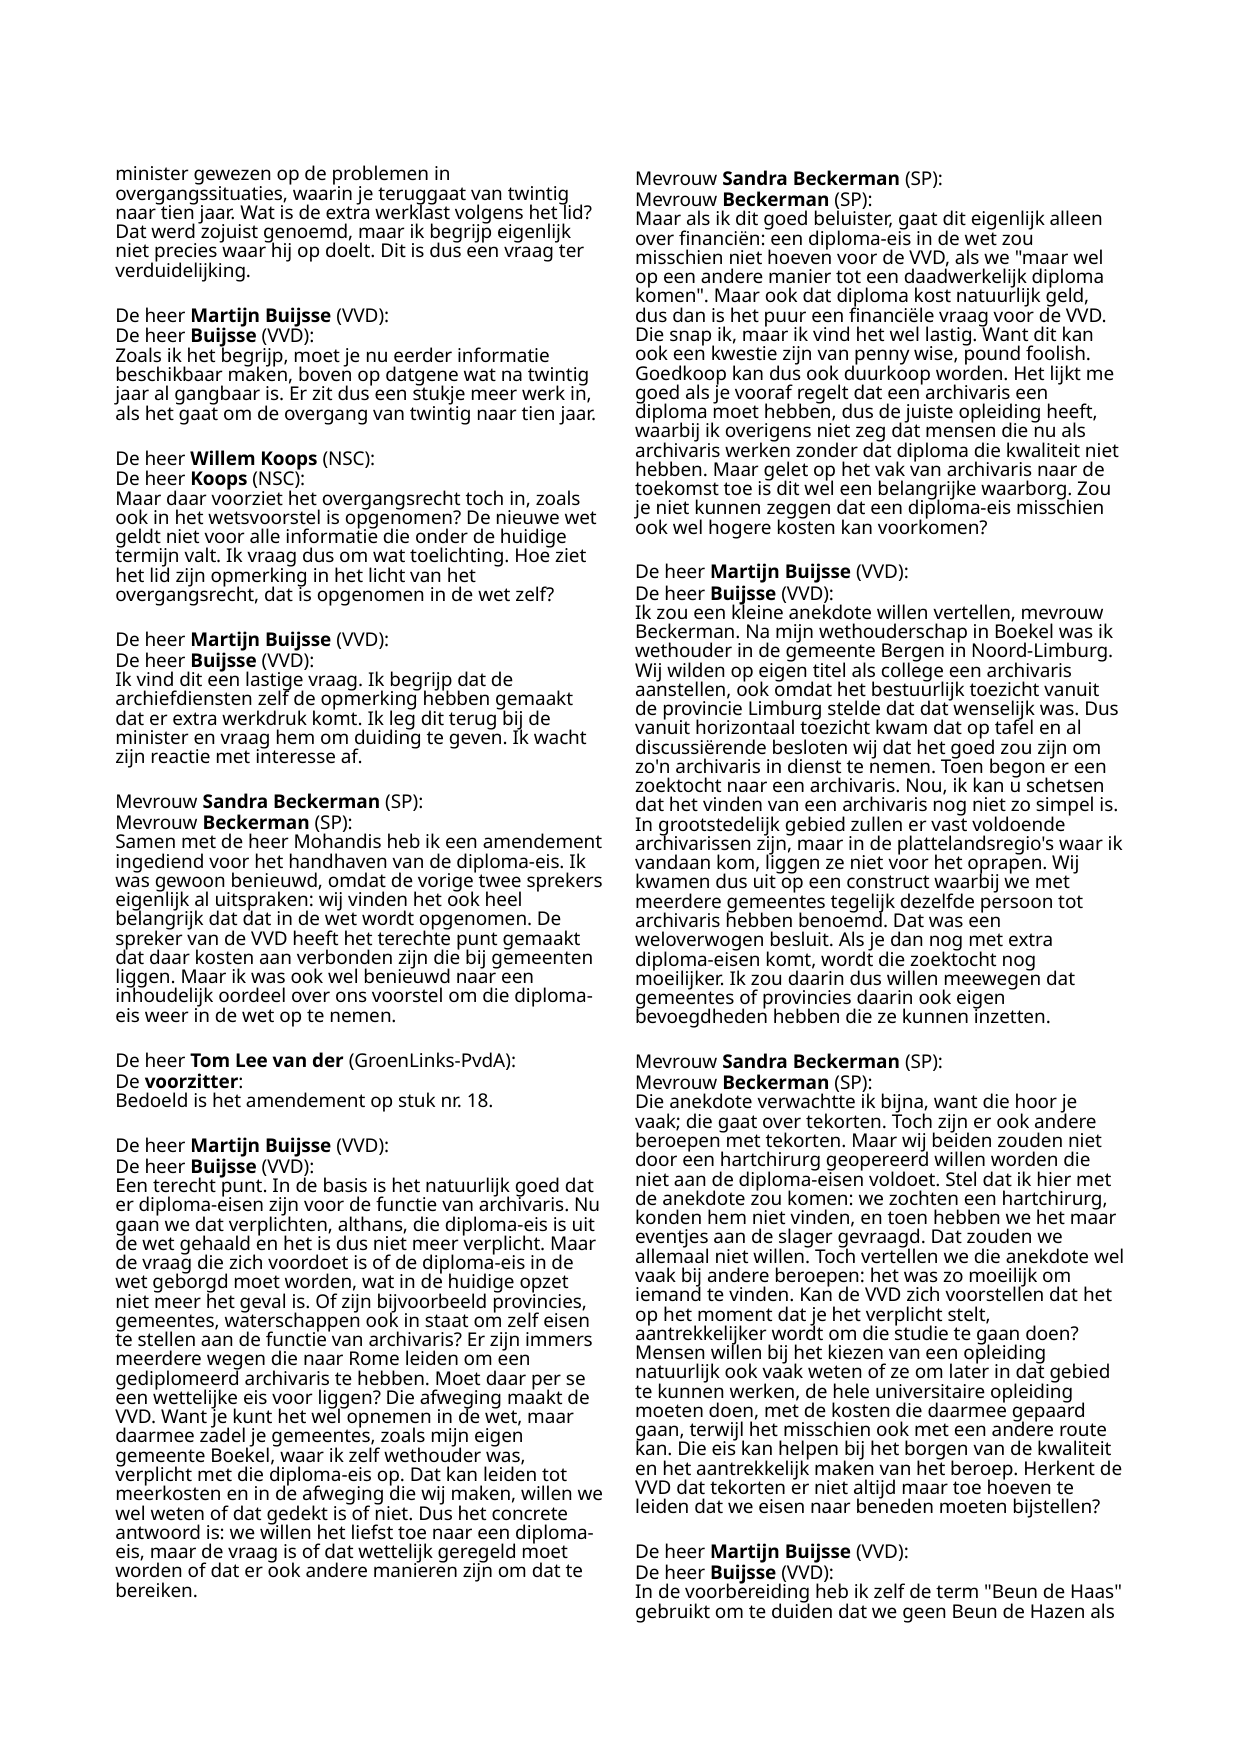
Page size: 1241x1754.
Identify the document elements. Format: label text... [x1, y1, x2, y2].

text De heer Buijsse (VVD): [115, 1158, 605, 1177]
text Mevrouw Beckerman (SP): [635, 191, 1125, 210]
text Zoals ik het begrijp, moet je nu eerder informatie beschikbaar maken, boven op datgene wat na twintig jaar al gangbaar is. Er zit dus een stukje meer werk in, als het gaat om de overgang van twintig naar tien jaar. [115, 347, 605, 424]
text Mevrouw Beckerman (SP): [635, 1074, 1125, 1093]
text De heer Buijsse (VVD): [635, 1564, 1125, 1583]
text Mevrouw Sandra Beckerman (SP): [635, 1048, 1125, 1074]
text De heer Martijn Buijsse (VVD): [115, 626, 605, 652]
text De heer Buijsse (VVD): [115, 652, 605, 671]
text Een terecht punt. In de basis is het natuurlijk goed dat er diploma-eisen zijn voor de functie van archivaris. Nu gaan we dat verplichten, althans, die diploma-eis is uit de wet gehaald en het is dus niet meer verplicht. Maar de vraag die zich voordoet is of de diploma-eis in de wet geborgd moet worden, wat in de huidige opzet niet meer het geval is. Of zijn bijvoorbeeld provincies, gemeentes, waterschappen ook in staat om zelf eisen te stellen aan de functie van archivaris? Er zijn immers meerdere wegen die naar Rome leiden om een gediplomeerd archivaris te hebben. Moet daar per se een wettelijke eis voor liggen? Die afweging maakt de VVD. Want je kunt het wel opnemen in de wet, maar daarmee zadel je gemeentes, zoals mijn eigen gemeente Boekel, waar ik zelf wethouder was, verplicht met die diploma-eis op. Dat kan leiden tot meerkosten en in de afweging die wij maken, willen we wel weten of dat gedekt is of niet. Dus het concrete antwoord is: we willen het liefst toe naar een diploma-eis, maar de vraag is of dat wettelijk geregeld moet worden of dat er ook andere manieren zijn om dat te bereiken. [115, 1177, 605, 1601]
text Ik vind dit een lastige vraag. Ik begrijp dat de archiefdiensten zelf de opmerking hebben gemaakt dat er extra werkdruk komt. Ik leg dit terug bij de minister en vraag hem om duiding te geven. Ik wacht zijn reactie met interesse af. [115, 671, 605, 767]
text Die anekdote verwachtte ik bijna, want die hoor je vaak; die gaat over tekorten. Toch zijn er ook andere beroepen met tekorten. Maar wij beiden zouden niet door een hartchirurg geopereerd willen worden die niet aan de diploma-eisen voldoet. Stel dat ik hier met de anekdote zou komen: we zochten een hartchirurg, konden hem niet vinden, en toen hebben we het maar eventjes aan de slager gevraagd. Dat zouden we allemaal niet willen. Toch vertellen we die anekdote wel vaak bij andere beroepen: het was zo moeilijk om iemand te vinden. Kan de VVD zich voorstellen dat het op het moment dat je het verplicht stelt, aantrekkelijker wordt om die studie te gaan doen? Mensen willen bij het kiezen van een opleiding natuurlijk ook vaak weten of ze om later in dat gebied te kunnen werken, de hele universitaire opleiding moeten doen, met de kosten die daarmee gepaard gaan, terwijl het misschien ook met een andere route kan. Die eis kan helpen bij het borgen van de kwaliteit en het aantrekkelijk maken van het beroep. Herkent de VVD dat tekorten er niet altijd maar toe hoeven te leiden dat we eisen naar beneden moeten bijstellen? [635, 1093, 1125, 1517]
text De heer Martijn Buijsse (VVD): [115, 1132, 605, 1158]
text De voorzitter: [115, 1073, 605, 1092]
text Maar als ik dit goed beluister, gaat dit eigenlijk alleen over financiën: een diploma-eis in de wet zou misschien niet hoeven voor de VVD, als we "maar wel op een andere manier tot een daadwerkelijk diploma komen". Maar ook dat diploma kost natuurlijk geld, dus dan is het puur een financiële vraag voor de VVD. Die snap ik, maar ik vind het wel lastig. Want dit kan ook een kwestie zijn van penny wise, pound foolish. Goedkoop kan dus ook duurkoop worden. Het lijkt me goed als je vooraf regelt dat een archivaris een diploma moet hebben, dus de juiste opleiding heeft, waarbij ik overigens niet zeg dat mensen die nu als archivaris werken zonder dat diploma die kwaliteit niet hebben. Maar gelet op het vak van archivaris naar de toekomst toe is dit wel een belangrijke waarborg. Zou je niet kunnen zeggen dat een diploma-eis misschien ook wel hogere kosten kan voorkomen? [635, 210, 1125, 538]
text De heer Koops (NSC): [115, 470, 605, 490]
text De heer Martijn Buijsse (VVD): [115, 302, 605, 327]
text De heer Tom Lee van der (GroenLinks-PvdA): [115, 1047, 605, 1073]
text De heer Martijn Buijsse (VVD): [635, 559, 1125, 584]
text De heer Willem Koops (NSC): [115, 445, 605, 470]
text Ik zou een kleine anekdote willen vertellen, mevrouw Beckerman. Na mijn wethouderschap in Boekel was ik wethouder in de gemeente Bergen in Noord-Limburg. Wij wilden op eigen titel als college een archivaris aanstellen, ook omdat het bestuurlijk toezicht vanuit de provincie Limburg stelde dat dat wenselijk was. Dus vanuit horizontaal toezicht kwam dat op tafel en al discussiërende besloten wij dat het goed zou zijn om zo'n archivaris in dienst te nemen. Toen begon er een zoektocht naar een archivaris. Nou, ik kan u schetsen dat het vinden van een archivaris nog niet zo simpel is. In grootstedelijk gebied zullen er vast voldoende archivarissen zijn, maar in de plattelandsregio's waar ik vandaan kom, liggen ze niet voor het oprapen. Wij kwamen dus uit op een construct waarbij we met meerdere gemeentes tegelijk dezelfde persoon tot archivaris hebben benoemd. Dat was een weloverwogen besluit. Als je dan nog met extra diploma-eisen komt, wordt die zoektocht nog moeilijker. Ik zou daarin dus willen meewegen dat gemeentes of provincies daarin ook eigen bevoegdheden hebben die ze kunnen inzetten. [635, 604, 1125, 1028]
text De heer Buijsse (VVD): [115, 327, 605, 347]
text Samen met de heer Mohandis heb ik een amendement ingediend voor het handhaven van de diploma-eis. Ik was gewoon benieuwd, omdat de vorige twee sprekers eigenlijk al uitspraken: wij vinden het ook heel belangrijk dat dat in de wet wordt opgenomen. De spreker van de VVD heeft het terechte punt gemaakt dat daar kosten aan verbonden zijn die bij gemeenten liggen. Maar ik was ook wel benieuwd naar een inhoudelijk oordeel over ons voorstel om die diploma-eis weer in de wet op te nemen. [115, 833, 605, 1026]
text In de voorbereiding heb ik zelf de term "Beun de Haas" gebruikt om te duiden dat we geen Beun de Hazen als [635, 1583, 1125, 1622]
text De heer Buijsse (VVD): [635, 584, 1125, 604]
text De heer Martijn Buijsse (VVD): [635, 1538, 1125, 1564]
text Maar daar voorziet het overgangsrecht toch in, zoals ook in het wetsvoorstel is opgenomen? De nieuwe wet geldt niet voor alle informatie die onder de huidige termijn valt. Ik vraag dus om wat toelichting. Hoe ziet het lid zijn opmerking in het licht van het overgangsrecht, dat is opgenomen in de wet zelf? [115, 490, 605, 605]
text Bedoeld is het amendement op stuk nr. 18. [115, 1092, 605, 1111]
text Mevrouw Beckerman (SP): [115, 814, 605, 833]
text minister gewezen op de problemen in overgangssituaties, waarin je teruggaat van twintig naar tien jaar. Wat is de extra werklast volgens het lid? Dat werd zojuist genoemd, maar ik begrijp eigenlijk niet precies waar hij op doelt. Dit is dus een vraag ter verduidelijking. [115, 165, 605, 281]
text Mevrouw Sandra Beckerman (SP): [635, 165, 1125, 191]
text Mevrouw Sandra Beckerman (SP): [115, 788, 605, 814]
